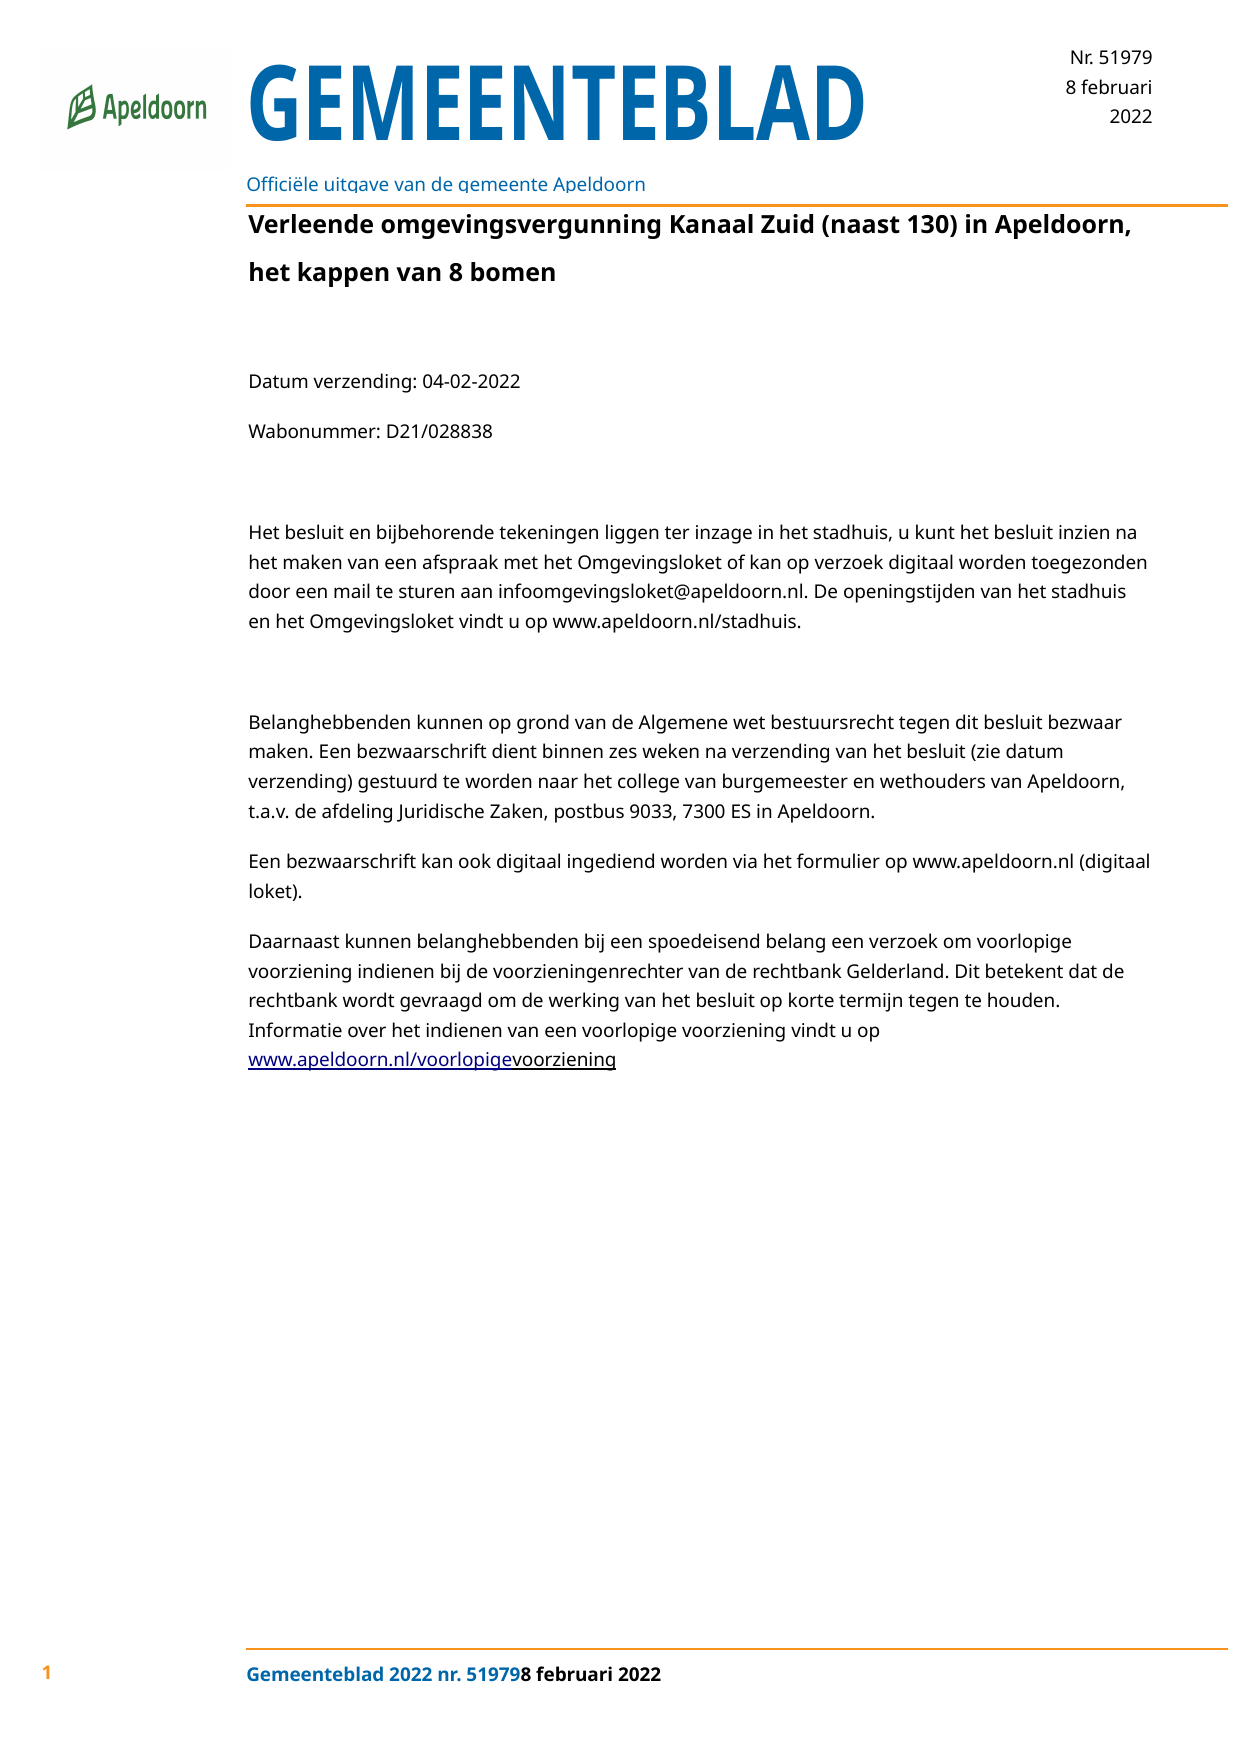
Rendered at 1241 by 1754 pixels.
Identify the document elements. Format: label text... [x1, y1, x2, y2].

text Verleende omgevingsvergunning Kanaal Zuid (naast 130) in Apeldoorn, het kappen van 8 bomen [248, 207, 1152, 288]
text Het besluit en bijbehorende tekeningen liggen ter inzage in het stadhuis, u kunt het besluit inzien na het maken van een afspraak met het Omgevingsloket of kan op verzoek digitaal worden toegezonden door een mail te sturen aan infoomgevingsloket@apeldoorn.nl. De openingstijden van het stadhuis en het Omgevingsloket vindt u op www.apeldoorn.nl/stadhuis. [248, 519, 1152, 634]
text Daarnaast kunnen belanghebbenden bij een spoedeisend belang een verzoek om voorlopige voorziening indienen bij de voorzieningenrechter van de rechtbank Gelderland. Dit betekent dat de rechtbank wordt gevraagd om de werking van het besluit op korte termijn tegen te houden. Informatie over het indienen van een voorlopige voorziening vindt u op www.apeldoorn.nl/voorlopigevoorziening [248, 928, 1152, 1072]
text Datum verzending: 04-02-2022 [248, 368, 1152, 394]
text Belanghebbenden kunnen op grond van de Algemene wet bestuursrecht tegen dit besluit bezwaar maken. Een bezwaarschrift dient binnen zes weken na verzending van het besluit (zie datum verzending) gestuurd te worden naar het college van burgemeester en wethouders van Apeldoorn, t.a.v. de afdeling Juridische Zaken, postbus 9033, 7300 ES in Apeldoorn. [248, 709, 1152, 824]
text Een bezwaarschrift kan ook digitaal ingediend worden via het formulier op www.apeldoorn.nl (digitaal loket). [248, 848, 1152, 904]
text Wabonummer: D21/028838 [248, 419, 1152, 444]
picture [41, 47, 231, 172]
